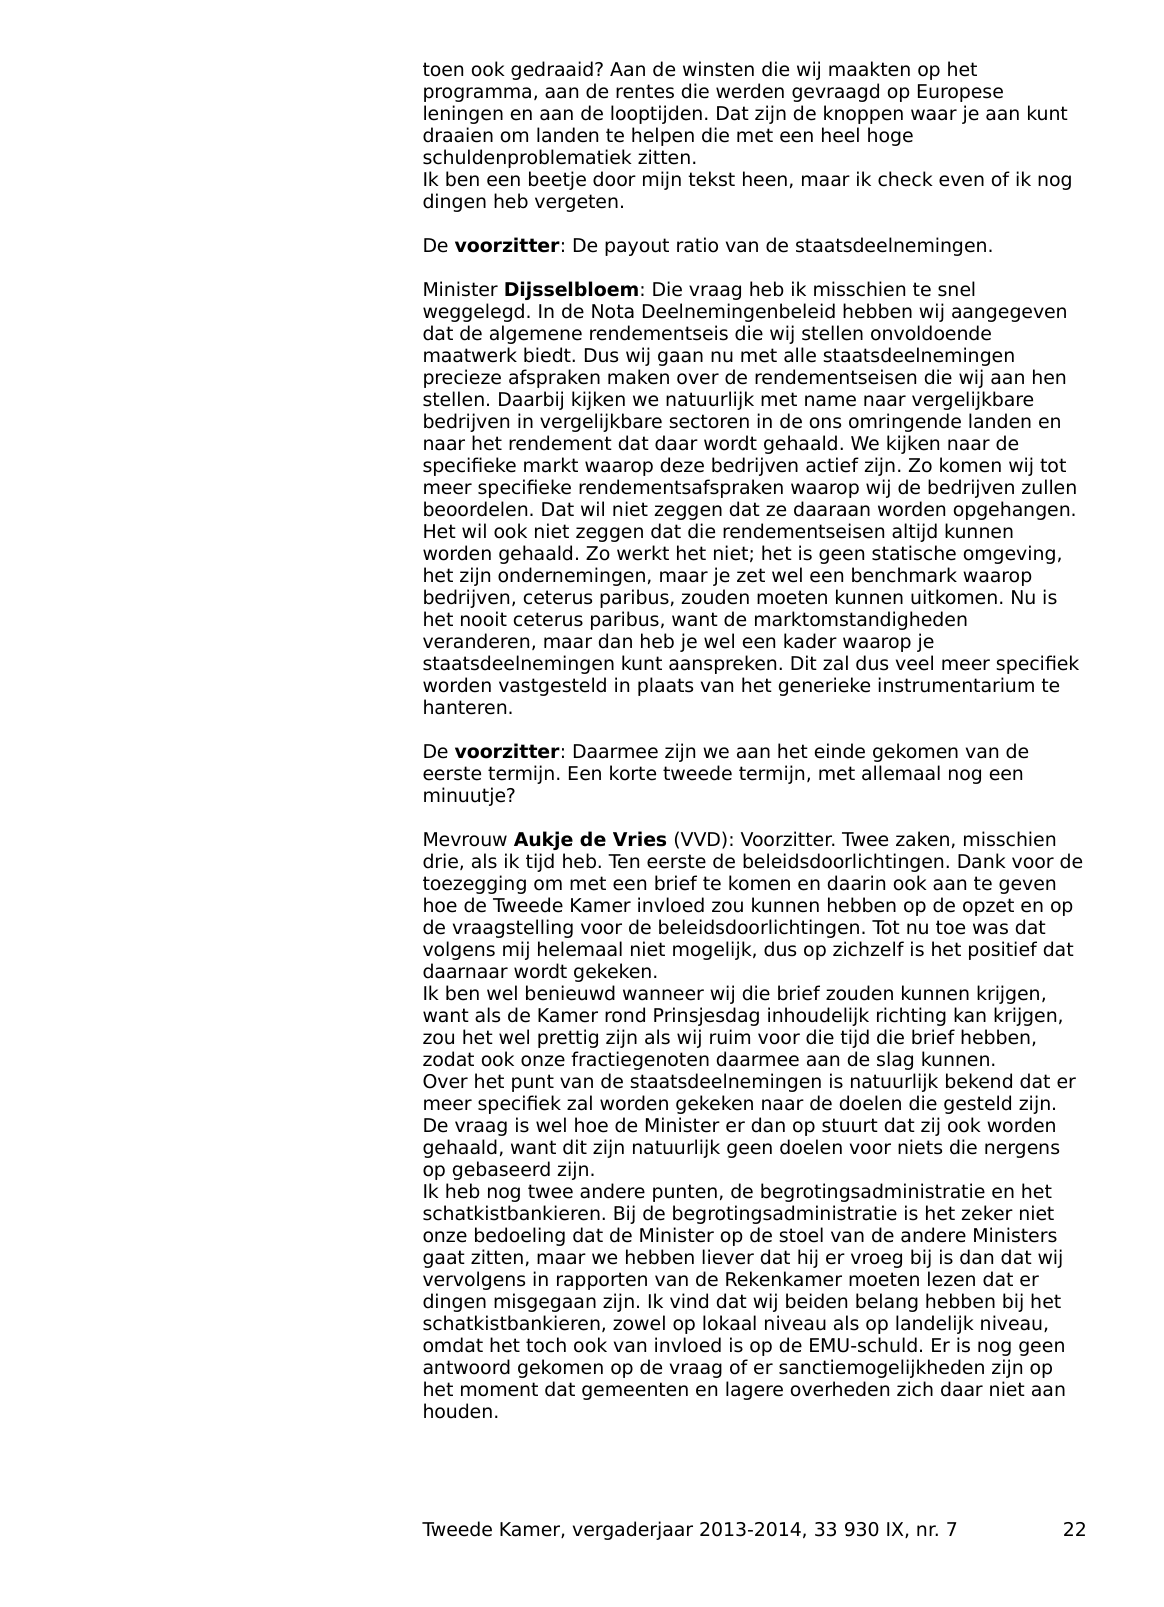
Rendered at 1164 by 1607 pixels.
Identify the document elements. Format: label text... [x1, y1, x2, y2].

text Mevrouw Aukje de Vries (VVD): Voorzitter. Twee zaken, misschien drie, als ik tijd heb. Ten eerste de beleidsdoorlichtingen. Dank voor de toezegging om met een brief te komen en daarin ook aan te geven hoe de Tweede Kamer invloed zou kunnen hebben op de opzet en op de vraagstelling voor de beleidsdoorlichtingen. Tot nu toe was dat volgens mij helemaal niet mogelijk, dus op zichzelf is het positief dat daarnaar wordt gekeken. [422, 829, 1087, 983]
text Minister Dijsselbloem: Die vraag heb ik misschien te snel weggelegd. In de Nota Deelnemingenbeleid hebben wij aangegeven dat de algemene rendementseis die wij stellen onvoldoende maatwerk biedt. Dus wij gaan nu met alle staatsdeelnemingen precieze afspraken maken over de rendementseisen die wij aan hen stellen. Daarbij kijken we natuurlijk met name naar vergelijkbare bedrijven in vergelijkbare sectoren in de ons omringende landen en naar het rendement dat daar wordt gehaald. We kijken naar de specifieke markt waarop deze bedrijven actief zijn. Zo komen wij tot meer specifieke rendementsafspraken waarop wij de bedrijven zullen beoordelen. Dat wil niet zeggen dat ze daaraan worden opgehangen. Het wil ook niet zeggen dat die rendementseisen altijd kunnen worden gehaald. Zo werkt het niet; het is geen statische omgeving, het zijn ondernemingen, maar je zet wel een benchmark waarop bedrijven, ceterus paribus, zouden moeten kunnen uitkomen. Nu is het nooit ceterus paribus, want de marktomstandigheden veranderen, maar dan heb je wel een kader waarop je staatsdeelnemingen kunt aanspreken. Dit zal dus veel meer specifiek worden vastgesteld in plaats van het generieke instrumentarium te hanteren. [422, 279, 1087, 719]
text toen ook gedraaid? Aan de winsten die wij maakten op het programma, aan de rentes die werden gevraagd op Europese leningen en aan de looptijden. Dat zijn de knoppen waar je aan kunt draaien om landen te helpen die met een heel hoge schuldenproblematiek zitten. [422, 59, 1087, 169]
text De voorzitter: De payout ratio van de staatsdeelnemingen. [422, 235, 1087, 257]
text De voorzitter: Daarmee zijn we aan het einde gekomen van de eerste termijn. Een korte tweede termijn, met allemaal nog een minuutje? [422, 741, 1087, 807]
text Ik ben een beetje door mijn tekst heen, maar ik check even of ik nog dingen heb vergeten. [422, 169, 1087, 213]
text Over het punt van de staatsdeelnemingen is natuurlijk bekend dat er meer specifiek zal worden gekeken naar de doelen die gesteld zijn. De vraag is wel hoe de Minister er dan op stuurt dat zij ook worden gehaald, want dit zijn natuurlijk geen doelen voor niets die nergens op gebaseerd zijn. [422, 1071, 1087, 1181]
text Ik heb nog twee andere punten, de begrotingsadministratie en het schatkistbankieren. Bij de begrotingsadministratie is het zeker niet onze bedoeling dat de Minister op de stoel van de andere Ministers gaat zitten, maar we hebben liever dat hij er vroeg bij is dan dat wij vervolgens in rapporten van de Rekenkamer moeten lezen dat er dingen misgegaan zijn. Ik vind dat wij beiden belang hebben bij het schatkistbankieren, zowel op lokaal niveau als op landelijk niveau, omdat het toch ook van invloed is op de EMU-schuld. Er is nog geen antwoord gekomen op de vraag of er sanctiemogelijkheden zijn op het moment dat gemeenten en lagere overheden zich daar niet aan houden. [422, 1181, 1087, 1423]
text Ik ben wel benieuwd wanneer wij die brief zouden kunnen krijgen, want als de Kamer rond Prinsjesdag inhoudelijk richting kan krijgen, zou het wel prettig zijn als wij ruim voor die tijd die brief hebben, zodat ook onze fractiegenoten daarmee aan de slag kunnen. [422, 983, 1087, 1071]
